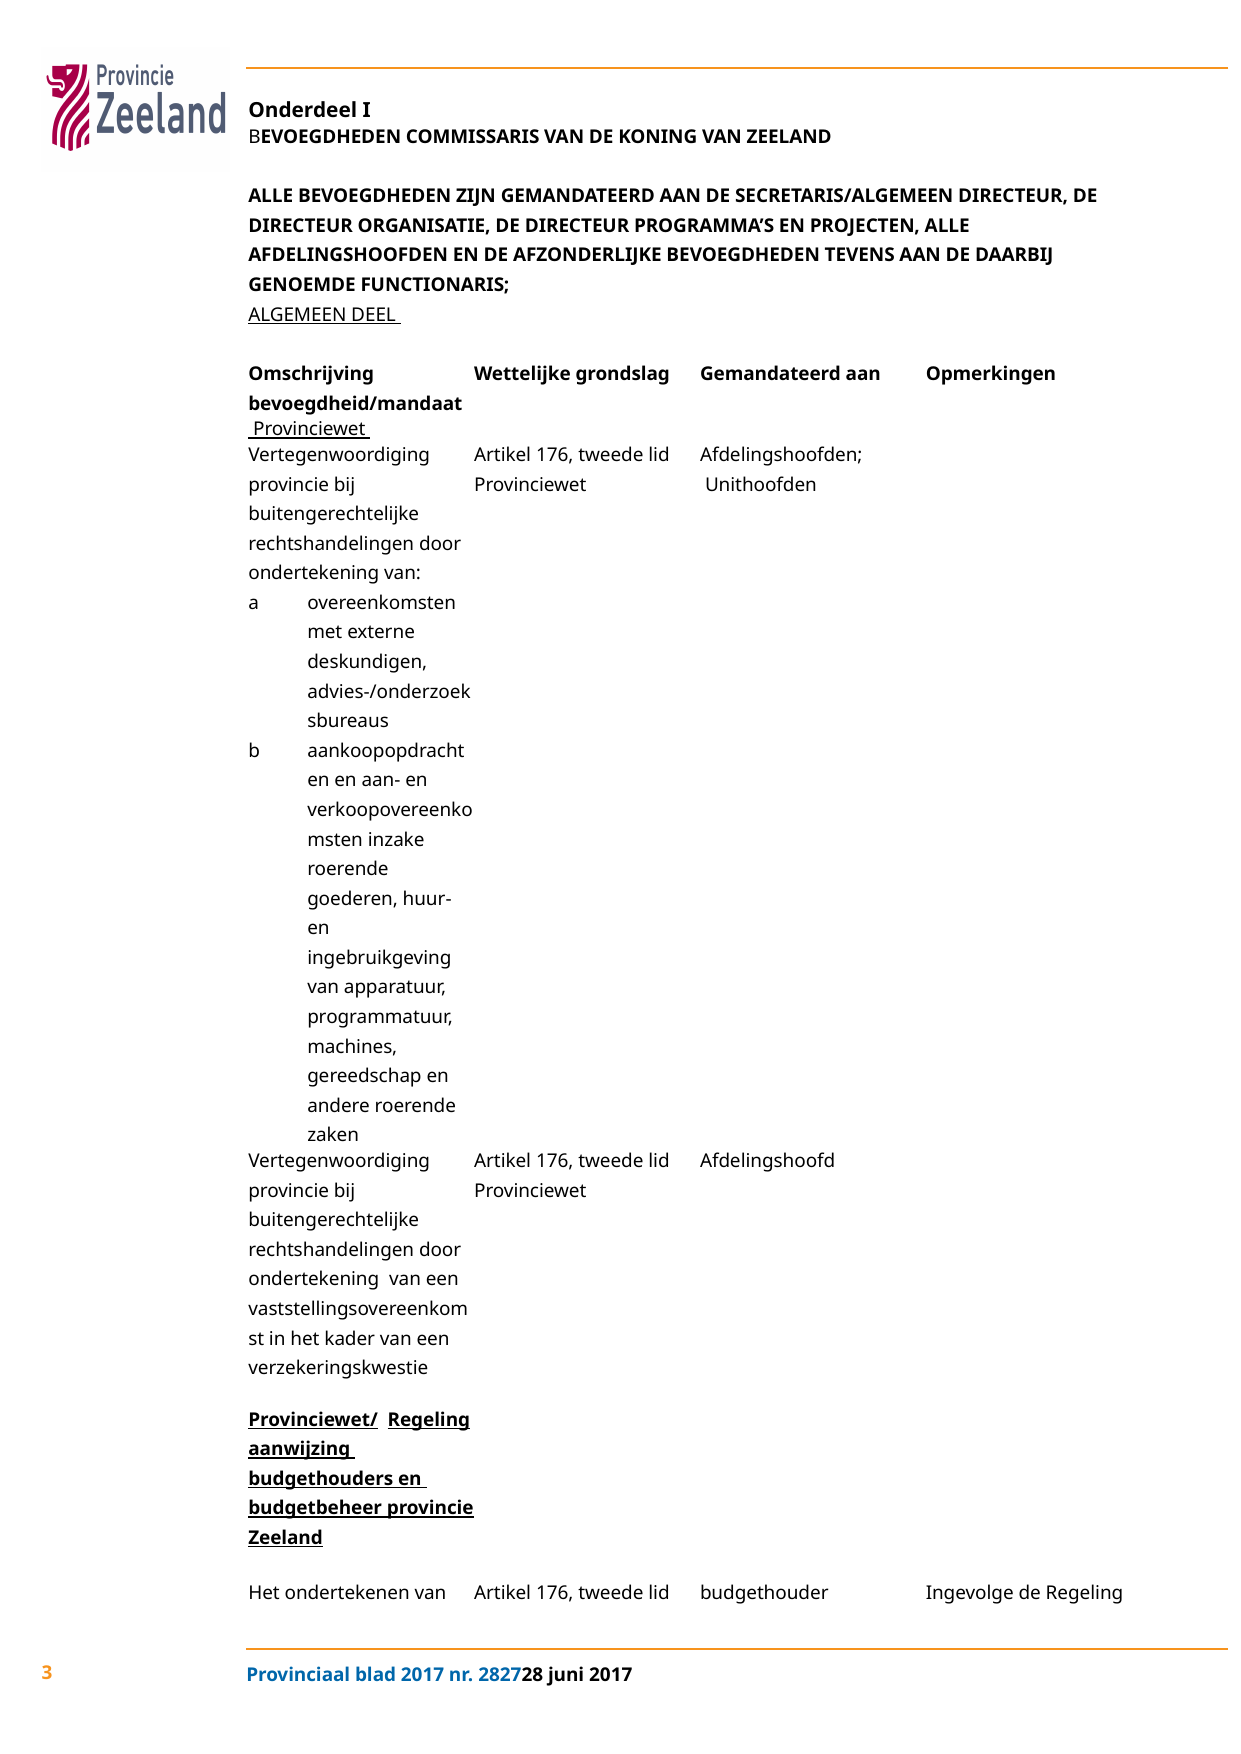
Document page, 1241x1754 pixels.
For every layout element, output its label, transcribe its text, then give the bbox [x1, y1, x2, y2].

table_cell Vertegenwoordiging provincie bij buitengerechtelijke rechtshandelingen door ondertekening van een vaststellingsovereenkomst in het kader van een verzekeringskwestie [248, 1147, 474, 1380]
table_header Gemandateerd aan [700, 360, 926, 415]
table_cell Artikel 176, tweede lid Provinciewet [474, 441, 700, 1147]
table_cell Artikel 176, tweede lid Provinciewet [474, 1147, 700, 1380]
table_cell Afdelingshoofd [700, 1147, 926, 1380]
table_cell Zeeland [248, 1518, 474, 1579]
table_cell Afdelingshoofden; Unithoofden [700, 441, 926, 1147]
table_cell [926, 415, 1152, 441]
table_cell budgethouder [700, 1580, 926, 1605]
table_cell Het ondertekenen van [248, 1580, 474, 1605]
text ALGEMEEN DEEL [248, 301, 1152, 327]
table_header Wettelijke grondslag [474, 360, 700, 415]
table_cell [700, 1406, 926, 1579]
picture [41, 47, 231, 172]
table_cell [700, 415, 926, 441]
text ALLE BEVOEGDHEDEN ZIJN GEMANDATEERD AAN DE SECRETARIS/ALGEMEEN DIRECTEUR, DE DIRECTEUR ORGANISATIE, DE DIRECTEUR PROGRAMMA’S EN PROJECTEN, ALLE AFDELINGSHOOFDEN EN DE AFZONDERLIJKE BEVOEGDHEDEN TEVENS AAN DE DAARBIJ GENOEMDE FUNCTIONARIS; [248, 182, 1152, 297]
table_header Opmerkingen [926, 360, 1152, 415]
table_cell [474, 415, 700, 441]
table_cell [248, 1380, 474, 1406]
table_header Omschrijving bevoegdheid/mandaat [248, 360, 474, 415]
table_cell Artikel 176, tweede lid [474, 1580, 700, 1605]
table_cell [926, 1147, 1152, 1380]
table_cell [926, 1406, 1152, 1579]
table_cell [474, 1406, 700, 1579]
text Onderdeel I [248, 95, 1152, 123]
table_cell [926, 441, 1152, 1147]
table_cell Provinciewet/ Regeling aanwijzing budgethouders en budgetbeheer provincie [248, 1406, 474, 1516]
table_cell [474, 1380, 700, 1406]
table_cell Provinciewet [248, 415, 474, 441]
text BEVOEGDHEDEN COMMISSARIS VAN DE KONING VAN ZEELAND [248, 123, 1152, 149]
table_cell [926, 1380, 1152, 1406]
table_cell Vertegenwoordiging provincie bij buitengerechtelijke rechtshandelingen door ondertekening van: overeenkomsten met externe deskundigen, advies-/onderzoeksbureaus aankoopopdrachten en aan- en verkoopovereenkomsten inzake roerende goederen, huur- en ingebruikgeving van apparatuur, programmatuur, machines, gereedschap en andere roerende zaken [248, 441, 474, 1147]
table_cell [700, 1380, 926, 1406]
